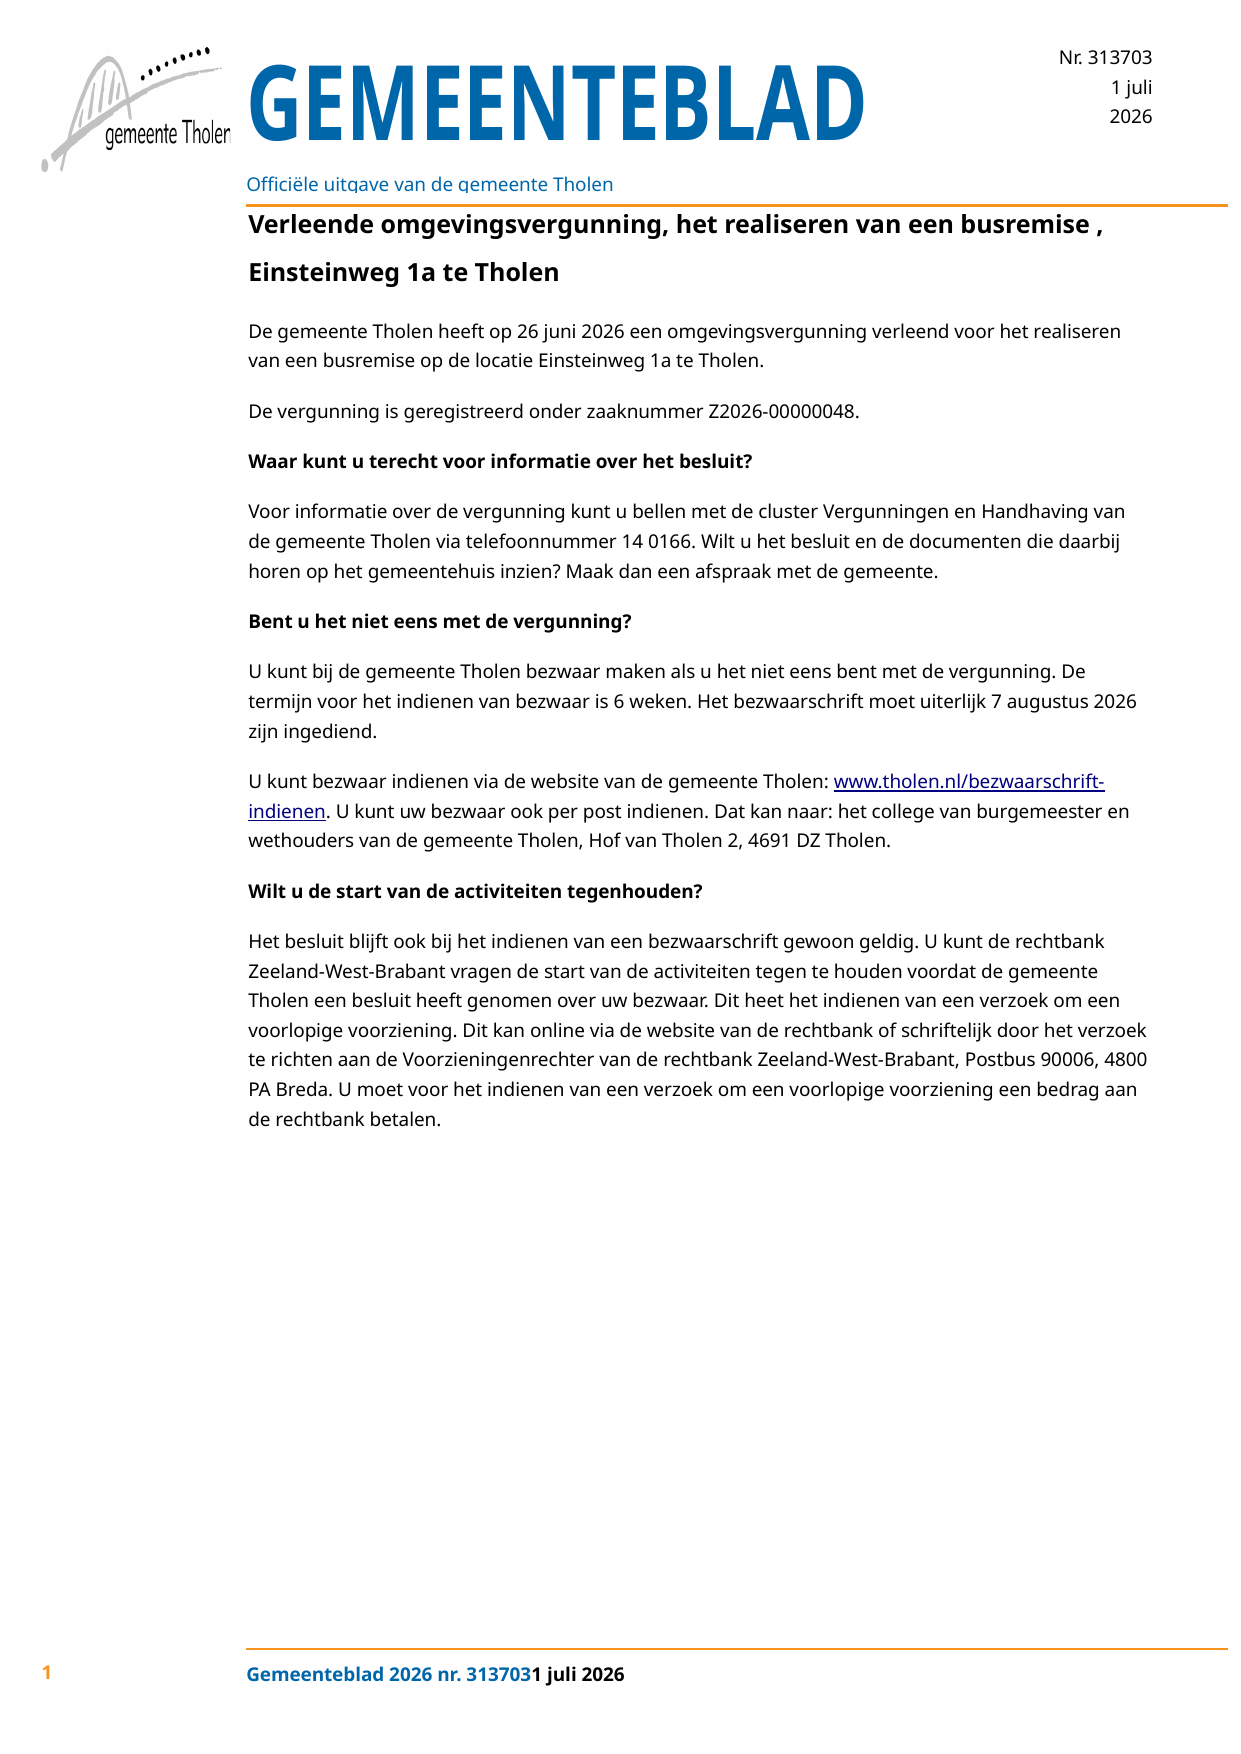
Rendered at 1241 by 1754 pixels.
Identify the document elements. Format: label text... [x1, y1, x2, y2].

picture [41, 47, 231, 172]
text De gemeente Tholen heeft op 26 juni 2026 een omgevingsvergunning verleend voor het realiseren van een busremise op de locatie Einsteinweg 1a te Tholen. [248, 318, 1152, 373]
text Het besluit blijft ook bij het indienen van een bezwaarschrift gewoon geldig. U kunt de rechtbank Zeeland-West-Brabant vragen de start van de activiteiten tegen te houden voordat de gemeente Tholen een besluit heeft genomen over uw bezwaar. Dit heet het indienen van een verzoek om een voorlopige voorziening. Dit kan online via de website van de rechtbank of schriftelijk door het verzoek te richten aan de Voorzieningenrechter van de rechtbank Zeeland-West-Brabant, Postbus 90006, 4800 PA Breda. U moet voor het indienen van een verzoek om een voorlopige voorziening een bedrag aan de rechtbank betalen. [248, 928, 1152, 1132]
text De vergunning is geregistreerd onder zaaknummer Z2026-00000048. [248, 398, 1152, 424]
text Voor informatie over de vergunning kunt u bellen met de cluster Vergunningen en Handhaving van de gemeente Tholen via telefoonnummer 14 0166. Wilt u het besluit en de documenten die daarbij horen op het gemeentehuis inzien? Maak dan een afspraak met de gemeente. [248, 499, 1152, 584]
text Wilt u de start van de activiteiten tegenhouden? [248, 878, 1152, 904]
text Bent u het niet eens met de vergunning? [248, 608, 1152, 634]
text Waar kunt u terecht voor informatie over het besluit? [248, 448, 1152, 474]
text U kunt bezwaar indienen via de website van de gemeente Tholen: www.tholen.nl/bezwaarschrift-indienen. U kunt uw bezwaar ook per post indienen. Dat kan naar: het college van burgemeester en wethouders van de gemeente Tholen, Hof van Tholen 2, 4691 DZ Tholen. [248, 768, 1152, 853]
text Verleende omgevingsvergunning, het realiseren van een busremise , Einsteinweg 1a te Tholen [248, 207, 1152, 288]
text U kunt bij de gemeente Tholen bezwaar maken als u het niet eens bent met de vergunning. De termijn voor het indienen van bezwaar is 6 weken. Het bezwaarschrift moet uiterlijk 7 augustus 2026 zijn ingediend. [248, 659, 1152, 744]
